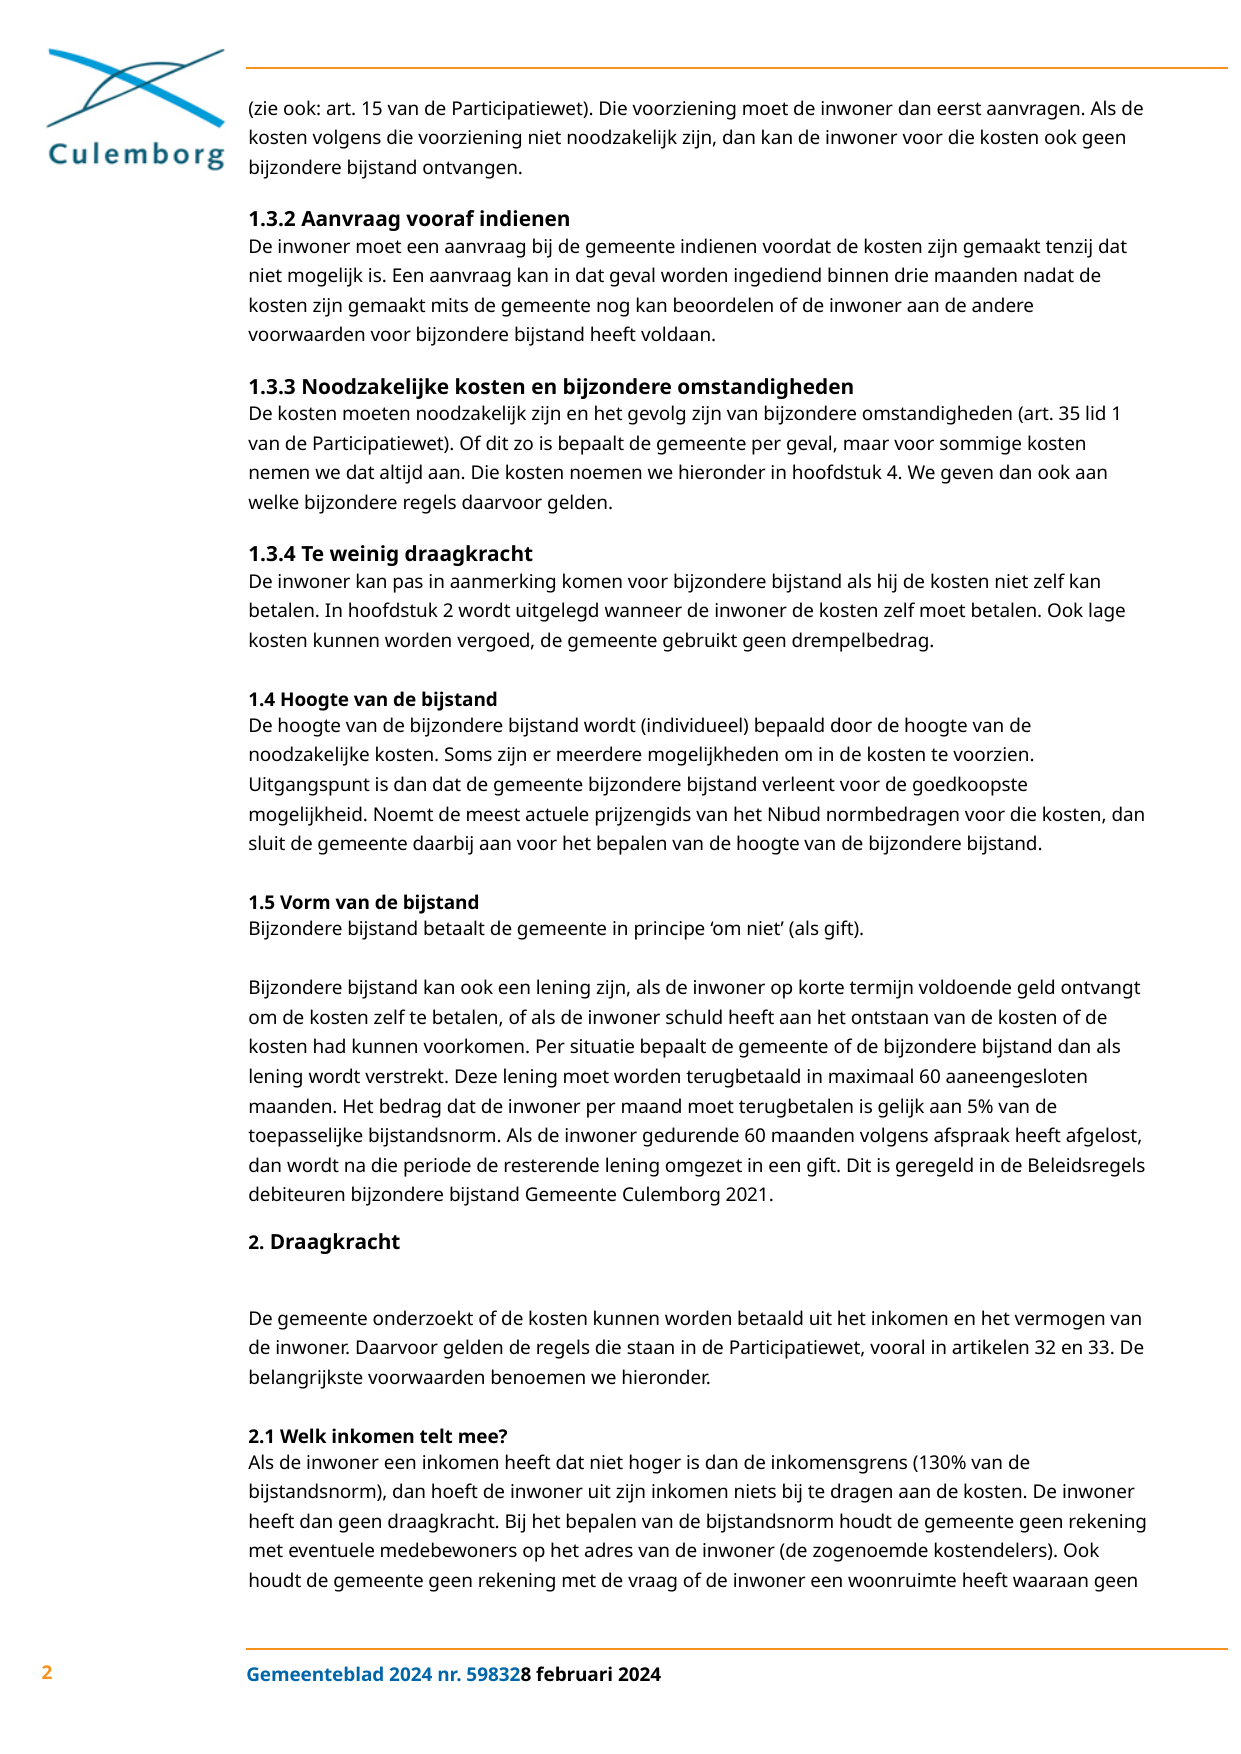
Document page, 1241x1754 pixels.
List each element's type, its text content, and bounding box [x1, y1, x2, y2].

text De hoogte van de bijzondere bijstand wordt (individueel) bepaald door de hoogte van de noodzakelijke kosten. Soms zijn er meerdere mogelijkheden om in de kosten te voorzien. Uitgangspunt is dan dat de gemeente bijzondere bijstand verleent voor de goedkoopste mogelijkheid. Noemt de meest actuele prijzengids van het Nibud normbedragen voor die kosten, dan sluit de gemeente daarbij aan voor het bepalen van de hoogte van de bijzondere bijstand. [248, 712, 1152, 856]
text 1.4 Hoogte van de bijstand [248, 686, 1152, 712]
text 2. Draagkracht [248, 1227, 1152, 1256]
text Bijzondere bijstand betaalt de gemeente in principe ‘om niet’ (als gift). [248, 915, 1152, 941]
text De gemeente onderzoekt of de kosten kunnen worden betaald uit het inkomen en het vermogen van de inwoner. Daarvoor gelden de regels die staan in de Participatiewet, vooral in artikelen 32 en 33. De belangrijkste voorwaarden benoemen we hieronder. [248, 1305, 1152, 1390]
text Als de inwoner een inkomen heeft dat niet hoger is dan de inkomensgrens (130% van de bijstandsnorm), dan hoeft de inwoner uit zijn inkomen niets bij te dragen aan de kosten. De inwoner heeft dan geen draagkracht. Bij het bepalen van de bijstandsnorm houdt de gemeente geen rekening met eventuele medebewoners op het adres van de inwoner (de zogenoemde kostendelers). Ook houdt de gemeente geen rekening met de vraag of de inwoner een woonruimte heeft waaraan geen [248, 1449, 1152, 1593]
text 1.3.2 Aanvraag vooraf indienen [248, 204, 1152, 233]
text Bijzondere bijstand kan ook een lening zijn, als de inwoner op korte termijn voldoende geld ontvangt om de kosten zelf te betalen, of als de inwoner schuld heeft aan het ontstaan van de kosten of de kosten had kunnen voorkomen. Per situatie bepaalt de gemeente of de bijzondere bijstand dan als lening wordt verstrekt. Deze lening moet worden terugbetaald in maximaal 60 aaneengesloten maanden. Het bedrag dat de inwoner per maand moet terugbetalen is gelijk aan 5% van de toepasselijke bijstandsnorm. Als de inwoner gedurende 60 maanden volgens afspraak heeft afgelost, dan wordt na die periode de resterende lening omgezet in een gift. Dit is geregeld in de Beleidsregels debiteuren bijzondere bijstand Gemeente Culemborg 2021. [248, 974, 1152, 1207]
text 1.5 Vorm van de bijstand [248, 889, 1152, 915]
text 1.3.4 Te weinig draagkracht [248, 539, 1152, 568]
picture [41, 47, 231, 172]
text De inwoner kan pas in aanmerking komen voor bijzondere bijstand als hij de kosten niet zelf kan betalen. In hoofdstuk 2 wordt uitgelegd wanneer de inwoner de kosten zelf moet betalen. Ook lage kosten kunnen worden vergoed, de gemeente gebruikt geen drempelbedrag. [248, 568, 1152, 653]
text 2.1 Welk inkomen telt mee? [248, 1423, 1152, 1449]
text (zie ook: art. 15 van de Participatiewet). Die voorziening moet de inwoner dan eerst aanvragen. Als de kosten volgens die voorziening niet noodzakelijk zijn, dan kan de inwoner voor die kosten ook geen bijzondere bijstand ontvangen. [248, 95, 1152, 180]
text De inwoner moet een aanvraag bij de gemeente indienen voordat de kosten zijn gemaakt tenzij dat niet mogelijk is. Een aanvraag kan in dat geval worden ingediend binnen drie maanden nadat de kosten zijn gemaakt mits de gemeente nog kan beoordelen of de inwoner aan de andere voorwaarden voor bijzondere bijstand heeft voldaan. [248, 233, 1152, 347]
text 1.3.3 Noodzakelijke kosten en bijzondere omstandigheden [248, 372, 1152, 400]
text De kosten moeten noodzakelijk zijn en het gevolg zijn van bijzondere omstandigheden (art. 35 lid 1 van de Participatiewet). Of dit zo is bepaalt de gemeente per geval, maar voor sommige kosten nemen we dat altijd aan. Die kosten noemen we hieronder in hoofdstuk 4. We geven dan ook aan welke bijzondere regels daarvoor gelden. [248, 400, 1152, 515]
